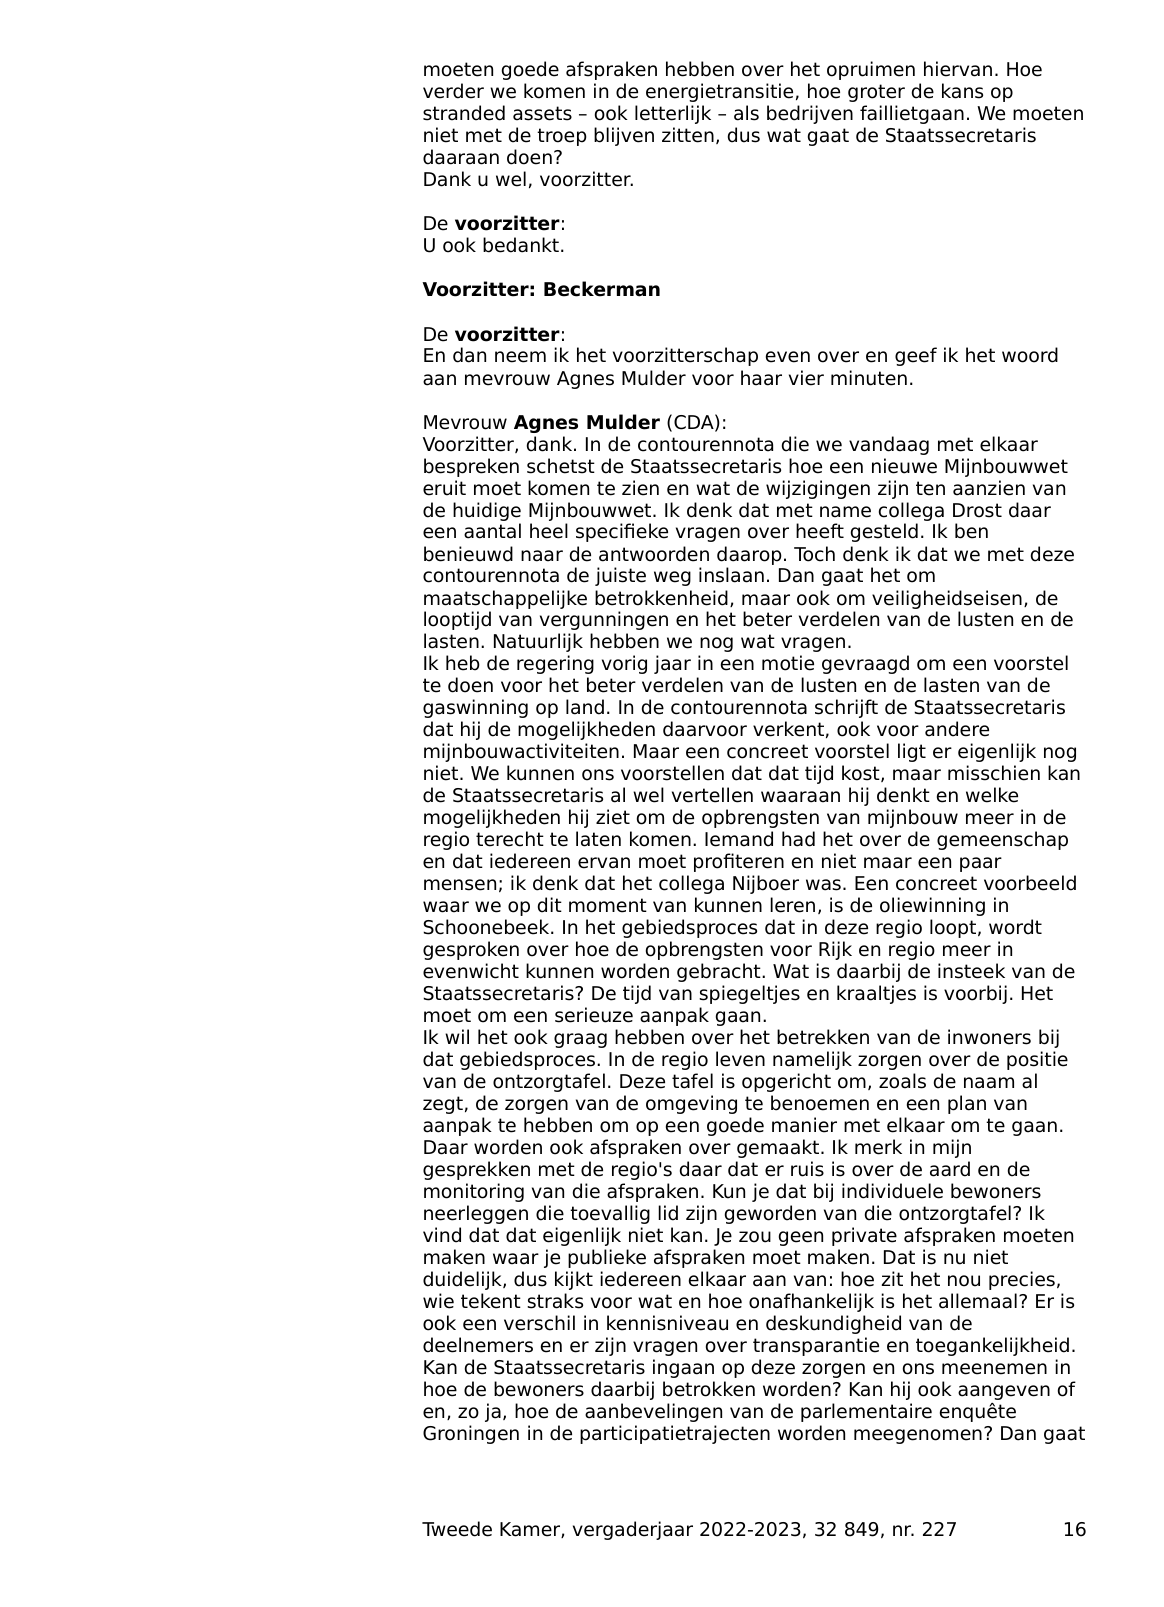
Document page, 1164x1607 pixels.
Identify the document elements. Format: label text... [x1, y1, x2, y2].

text En dan neem ik het voorzitterschap even over en geef ik het woord aan mevrouw Agnes Mulder voor haar vier minuten. [422, 345, 1087, 389]
text Dank u wel, voorzitter. [422, 169, 1087, 191]
subtitle Voorzitter: Beckerman [422, 279, 1087, 301]
text De voorzitter: [422, 323, 1087, 345]
text De voorzitter: [422, 213, 1087, 235]
text Mevrouw Agnes Mulder (CDA): [422, 412, 1087, 433]
text Voorzitter, dank. In de contourennota die we vandaag met elkaar bespreken schetst de Staatssecretaris hoe een nieuwe Mijnbouwwet eruit moet komen te zien en wat de wijzigingen zijn ten aanzien van de huidige Mijnbouwwet. Ik denk dat met name collega Drost daar een aantal heel specifieke vragen over heeft gesteld. Ik ben benieuwd naar de antwoorden daarop. Toch denk ik dat we met deze contourennota de juiste weg inslaan. Dan gaat het om maatschappelijke betrokkenheid, maar ook om veiligheidseisen, de looptijd van vergunningen en het beter verdelen van de lusten en de lasten. Natuurlijk hebben we nog wat vragen. [422, 433, 1087, 653]
text U ook bedankt. [422, 235, 1087, 257]
text Ik wil het ook graag hebben over het betrekken van de inwoners bij dat gebiedsproces. In de regio leven namelijk zorgen over de positie van de ontzorgtafel. Deze tafel is opgericht om, zoals de naam al zegt, de zorgen van de omgeving te benoemen en een plan van aanpak te hebben om op een goede manier met elkaar om te gaan. Daar worden ook afspraken over gemaakt. Ik merk in mijn gesprekken met de regio's daar dat er ruis is over de aard en de monitoring van die afspraken. Kun je dat bij individuele bewoners neerleggen die toevallig lid zijn geworden van die ontzorgtafel? Ik vind dat dat eigenlijk niet kan. Je zou geen private afspraken moeten maken waar je publieke afspraken moet maken. Dat is nu niet duidelijk, dus kijkt iedereen elkaar aan van: hoe zit het nou precies, wie tekent straks voor wat en hoe onafhankelijk is het allemaal? Er is ook een verschil in kennisniveau en deskundigheid van de deelnemers en er zijn vragen over transparantie en toegankelijkheid. Kan de Staatssecretaris ingaan op deze zorgen en ons meenemen in hoe de bewoners daarbij betrokken worden? Kan hij ook aangeven of en, zo ja, hoe de aanbevelingen van de parlementaire enquête Groningen in de participatietrajecten worden meegenomen? Dan gaat [422, 1027, 1087, 1444]
text moeten goede afspraken hebben over het opruimen hiervan. Hoe verder we komen in de energietransitie, hoe groter de kans op stranded assets – ook letterlijk – als bedrijven faillietgaan. We moeten niet met de troep blijven zitten, dus wat gaat de Staatssecretaris daaraan doen? [422, 59, 1087, 169]
text Ik heb de regering vorig jaar in een motie gevraagd om een voorstel te doen voor het beter verdelen van de lusten en de lasten van de gaswinning op land. In de contourennota schrijft de Staatssecretaris dat hij de mogelijkheden daarvoor verkent, ook voor andere mijnbouwactiviteiten. Maar een concreet voorstel ligt er eigenlijk nog niet. We kunnen ons voorstellen dat dat tijd kost, maar misschien kan de Staatssecretaris al wel vertellen waaraan hij denkt en welke mogelijkheden hij ziet om de opbrengsten van mijnbouw meer in de regio terecht te laten komen. Iemand had het over de gemeenschap en dat iedereen ervan moet profiteren en niet maar een paar mensen; ik denk dat het collega Nijboer was. Een concreet voorbeeld waar we op dit moment van kunnen leren, is de oliewinning in Schoonebeek. In het gebiedsproces dat in deze regio loopt, wordt gesproken over hoe de opbrengsten voor Rijk en regio meer in evenwicht kunnen worden gebracht. Wat is daarbij de insteek van de Staatssecretaris? De tijd van spiegeltjes en kraaltjes is voorbij. Het moet om een serieuze aanpak gaan. [422, 653, 1087, 1027]
